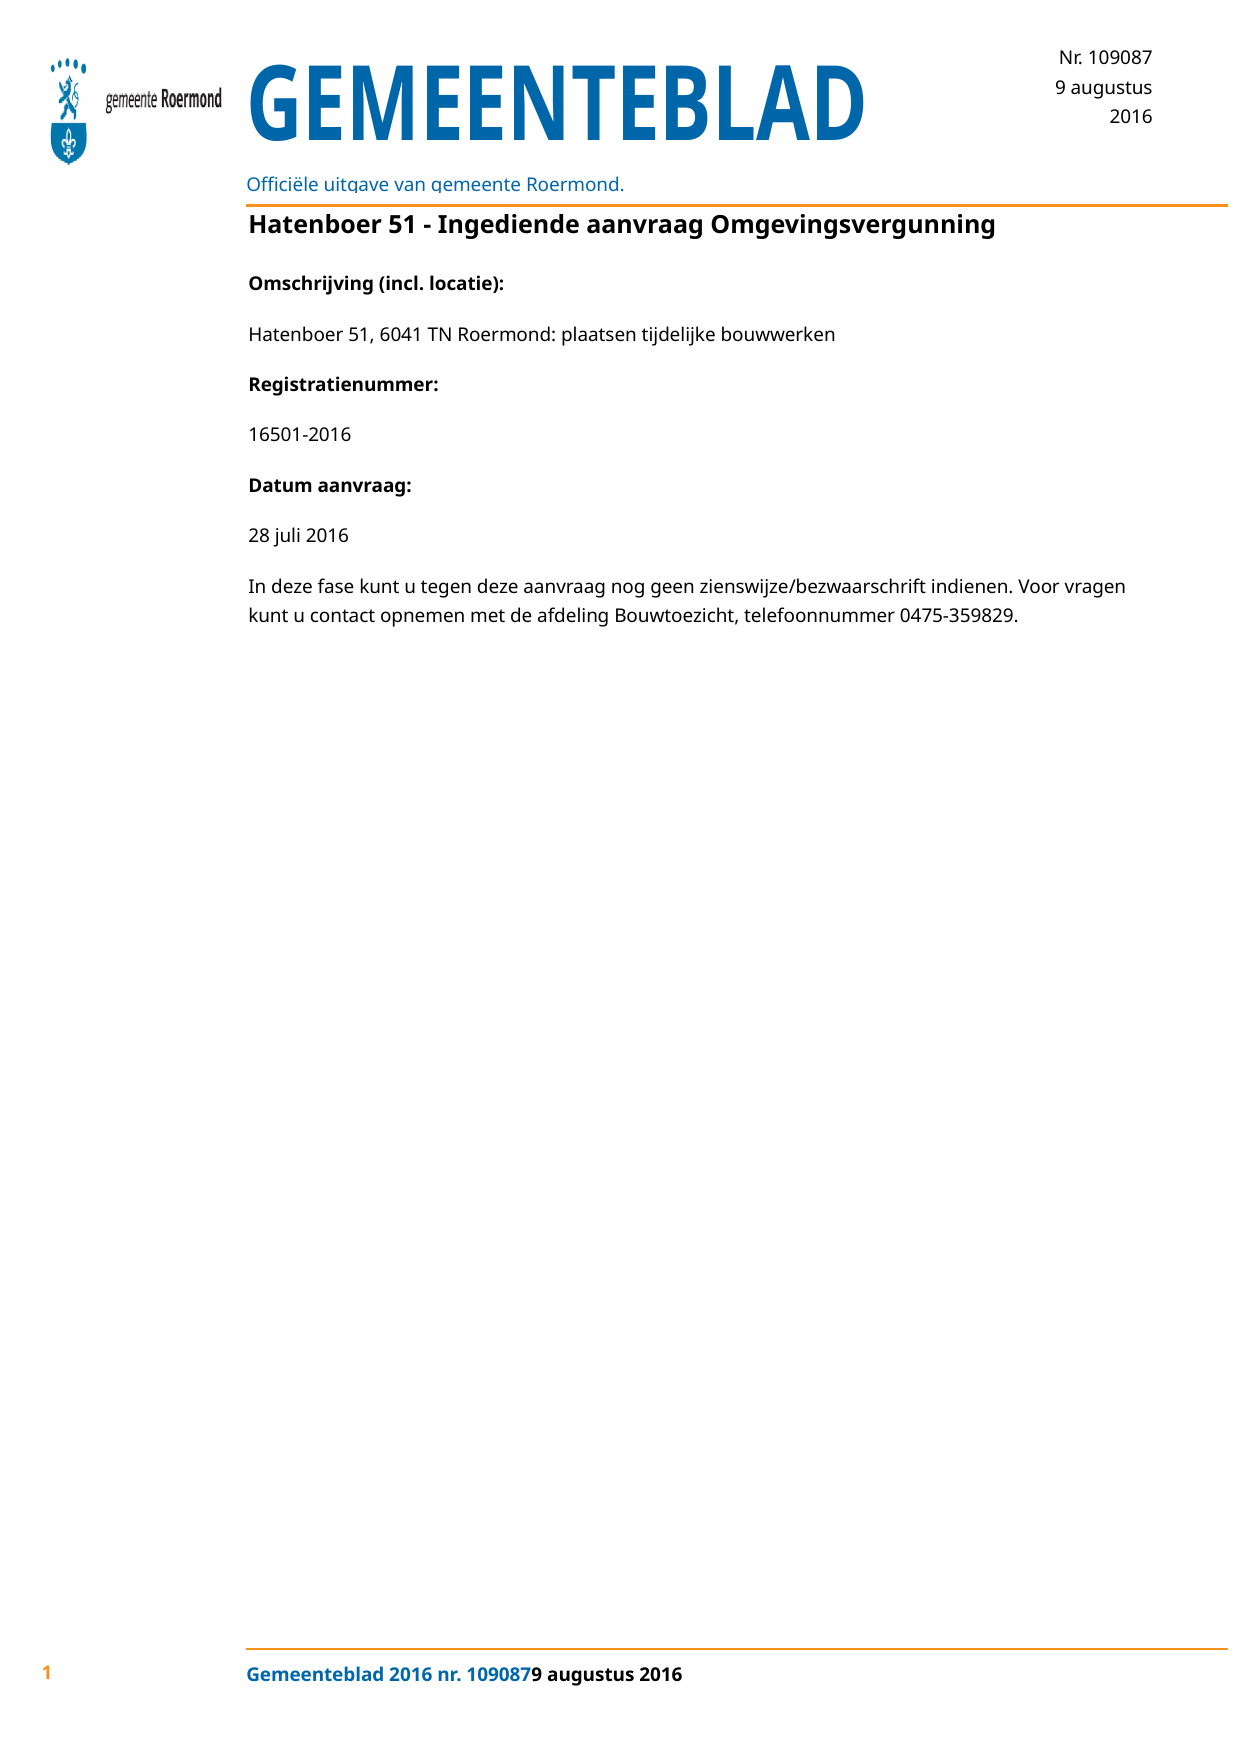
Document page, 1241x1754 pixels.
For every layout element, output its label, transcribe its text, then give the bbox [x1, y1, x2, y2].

text In deze fase kunt u tegen deze aanvraag nog geen zienswijze/bezwaarschrift indienen. Voor vragen kunt u contact opnemen met de afdeling Bouwtoezicht, telefoonnummer 0475-359829. [248, 573, 1152, 628]
text Omschrijving (incl. locatie): [248, 270, 1152, 296]
text Registratienummer: [248, 371, 1152, 397]
text Hatenboer 51 - Ingediende aanvraag Omgevingsvergunning [248, 207, 1152, 241]
text 16501-2016 [248, 422, 1152, 447]
text Hatenboer 51, 6041 TN Roermond: plaatsen tijdelijke bouwwerken [248, 321, 1152, 346]
text 28 juli 2016 [248, 522, 1152, 548]
text Datum aanvraag: [248, 472, 1152, 498]
picture [41, 47, 231, 172]
